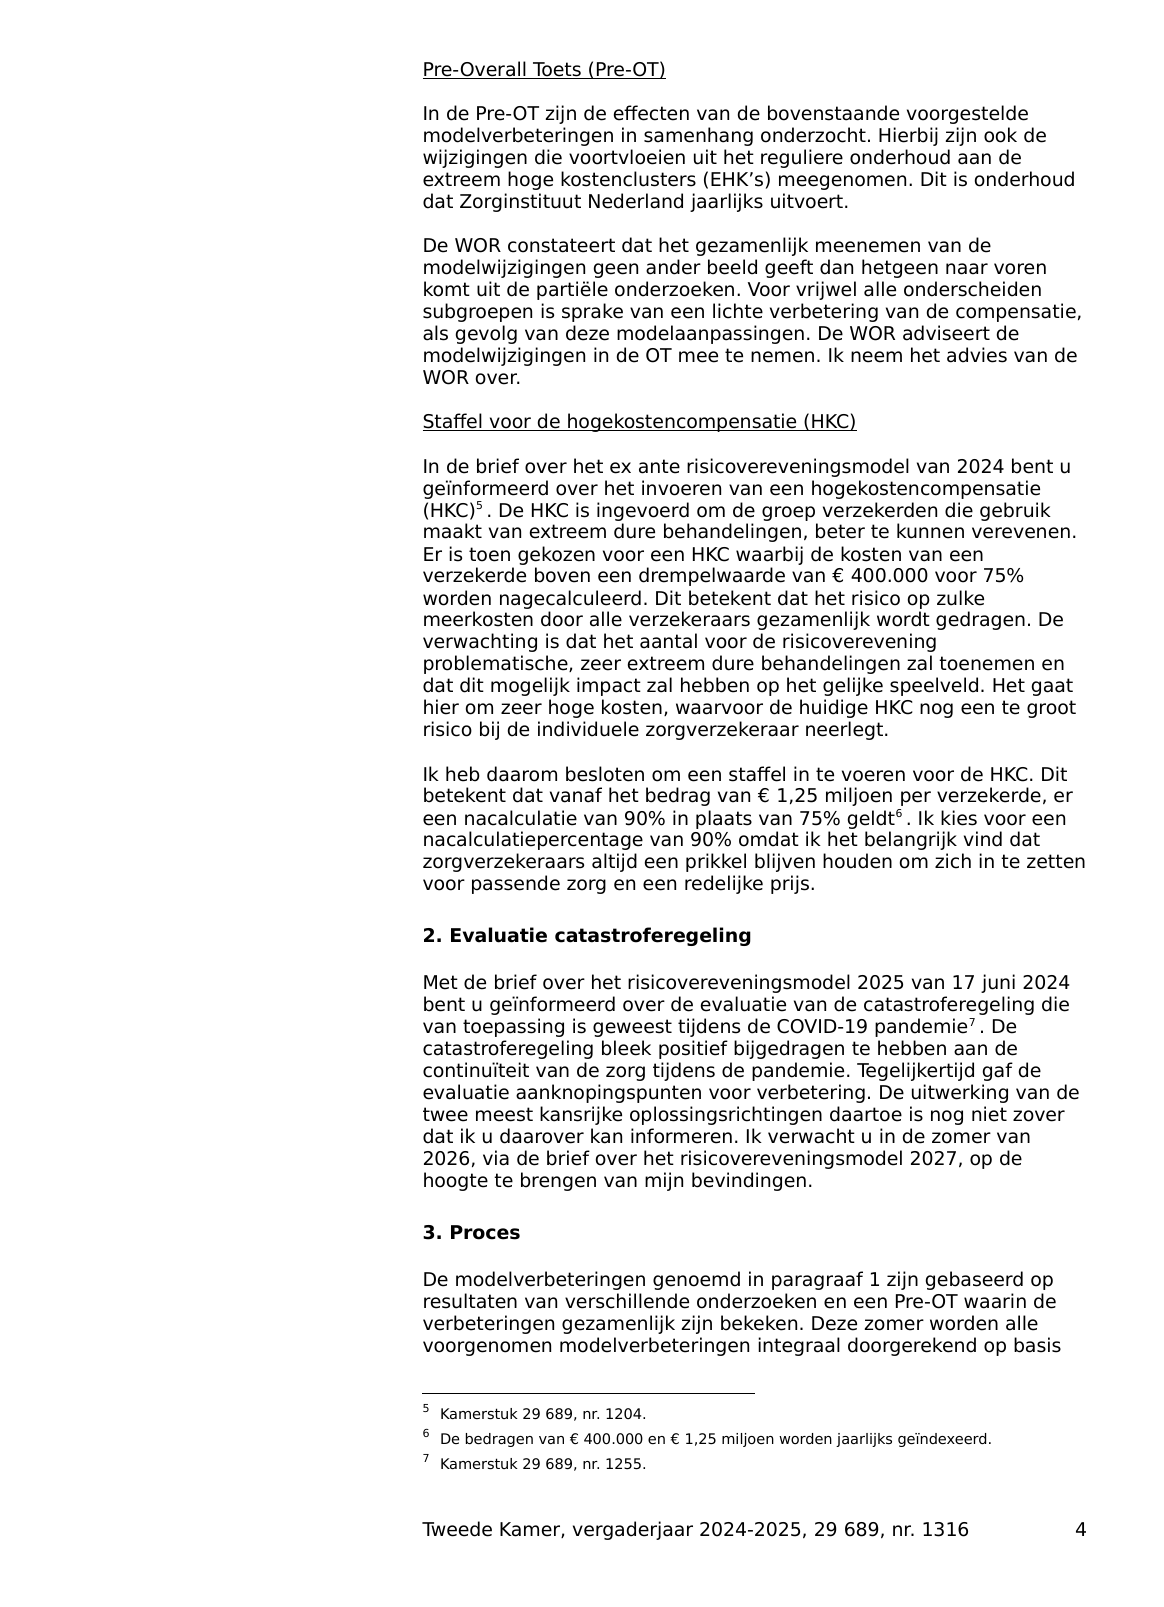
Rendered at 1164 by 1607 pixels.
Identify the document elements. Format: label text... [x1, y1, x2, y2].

subtitle Pre-Overall Toets (Pre-OT) [422, 59, 1087, 81]
text Kamerstuk 29 689, nr. 1204. [422, 1402, 1087, 1424]
subtitle 2. Evaluatie catastroferegeling [422, 925, 1087, 947]
text Kamerstuk 29 689, nr. 1255. [422, 1452, 1087, 1474]
subtitle Staffel voor de hogekostencompensatie (HKC) [422, 411, 1087, 433]
subtitle 3. Proces [422, 1222, 1087, 1244]
text De bedragen van € 400.000 en € 1,25 miljoen worden jaarlijks geïndexeerd. [422, 1427, 1087, 1449]
text In de brief over het ex ante risicovereveningsmodel van 2024 bent u geïnformeerd over het invoeren van een hogekostencompensatie (HKC). De HKC is ingevoerd om de groep verzekerden die gebruik maakt van extreem dure behandelingen, beter te kunnen verevenen. Er is toen gekozen voor een HKC waarbij de kosten van een verzekerde boven een drempelwaarde van € 400.000 voor 75% worden nagecalculeerd. Dit betekent dat het risico op zulke meerkosten door alle verzekeraars gezamenlijk wordt gedragen. De verwachting is dat het aantal voor de risicoverevening problematische, zeer extreem dure behandelingen zal toenemen en dat dit mogelijk impact zal hebben op het gelijke speelveld. Het gaat hier om zeer hoge kosten, waarvoor de huidige HKC nog een te groot risico bij de individuele zorgverzekeraar neerlegt. [422, 456, 1087, 741]
text Met de brief over het risicovereveningsmodel 2025 van 17 juni 2024 bent u geïnformeerd over de evaluatie van de catastroferegeling die van toepassing is geweest tijdens de COVID-19 pandemie. De catastroferegeling bleek positief bijgedragen te hebben aan de continuïteit van de zorg tijdens de pandemie. Tegelijkertijd gaf de evaluatie aanknopingspunten voor verbetering. De uitwerking van de twee meest kansrijke oplossingsrichtingen daartoe is nog niet zover dat ik u daarover kan informeren. Ik verwacht u in de zomer van 2026, via de brief over het risicovereveningsmodel 2027, op de hoogte te brengen van mijn bevindingen. [422, 972, 1087, 1192]
text De WOR constateert dat het gezamenlijk meenemen van de modelwijzigingen geen ander beeld geeft dan hetgeen naar voren komt uit de partiële onderzoeken. Voor vrijwel alle onderscheiden subgroepen is sprake van een lichte verbetering van de compensatie, als gevolg van deze modelaanpassingen. De WOR adviseert de modelwijzigingen in de OT mee te nemen. Ik neem het advies van de WOR over. [422, 235, 1087, 389]
text De modelverbeteringen genoemd in paragraaf 1 zijn gebaseerd op resultaten van verschillende onderzoeken en een Pre-OT waarin de verbeteringen gezamenlijk zijn bekeken. Deze zomer worden alle voorgenomen modelverbeteringen integraal doorgerekend op basis [422, 1269, 1087, 1357]
text In de Pre-OT zijn de effecten van de bovenstaande voorgestelde modelverbeteringen in samenhang onderzocht. Hierbij zijn ook de wijzigingen die voortvloeien uit het reguliere onderhoud aan de extreem hoge kostenclusters (EHK’s) meegenomen. Dit is onderhoud dat Zorginstituut Nederland jaarlijks uitvoert. [422, 103, 1087, 213]
text Ik heb daarom besloten om een staffel in te voeren voor de HKC. Dit betekent dat vanaf het bedrag van € 1,25 miljoen per verzekerde, er een nacalculatie van 90% in plaats van 75% geldt. Ik kies voor een nacalculatiepercentage van 90% omdat ik het belangrijk vind dat zorgverzekeraars altijd een prikkel blijven houden om zich in te zetten voor passende zorg en een redelijke prijs. [422, 763, 1087, 895]
